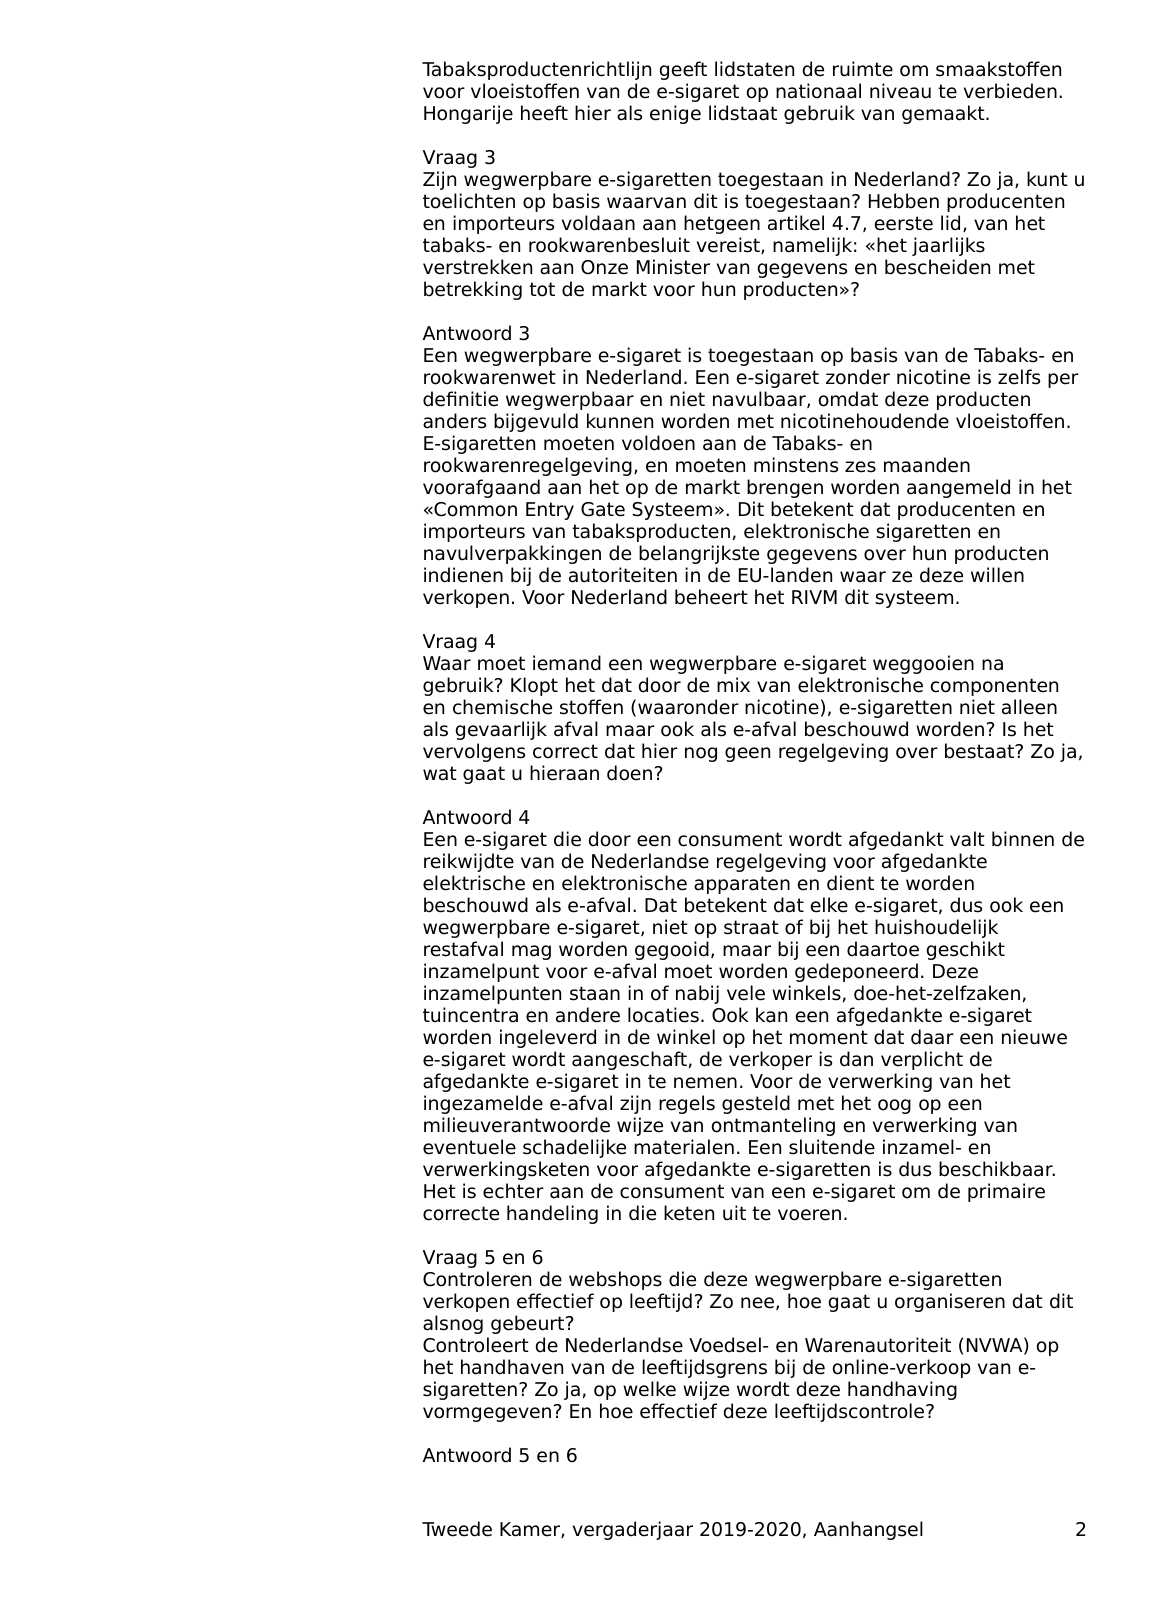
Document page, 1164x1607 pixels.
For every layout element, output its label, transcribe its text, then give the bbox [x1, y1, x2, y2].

text Vraag 5 en 6 [422, 1247, 1087, 1269]
text Tabaksproductenrichtlijn geeft lidstaten de ruimte om smaakstoffen voor vloeistoffen van de e-sigaret op nationaal niveau te verbieden. Hongarije heeft hier als enige lidstaat gebruik van gemaakt. [422, 59, 1087, 125]
text Waar moet iemand een wegwerpbare e-sigaret weggooien na gebruik? Klopt het dat door de mix van elektronische componenten en chemische stoffen (waaronder nicotine), e-sigaretten niet alleen als gevaarlijk afval maar ook als e-afval beschouwd worden? Is het vervolgens correct dat hier nog geen regelgeving over bestaat? Zo ja, wat gaat u hieraan doen? [422, 653, 1087, 785]
text Een wegwerpbare e-sigaret is toegestaan op basis van de Tabaks- en rookwarenwet in Nederland. Een e-sigaret zonder nicotine is zelfs per definitie wegwerpbaar en niet navulbaar, omdat deze producten anders bijgevuld kunnen worden met nicotinehoudende vloeistoffen. E-sigaretten moeten voldoen aan de Tabaks- en rookwarenregelgeving, en moeten minstens zes maanden voorafgaand aan het op de markt brengen worden aangemeld in het «Common Entry Gate Systeem». Dit betekent dat producenten en importeurs van tabaksproducten, elektronische sigaretten en navulverpakkingen de belangrijkste gegevens over hun producten indienen bij de autoriteiten in de EU-landen waar ze deze willen verkopen. Voor Nederland beheert het RIVM dit systeem. [422, 345, 1087, 609]
text Antwoord 4 [422, 807, 1087, 829]
text Vraag 3 [422, 147, 1087, 169]
text Controleren de webshops die deze wegwerpbare e-sigaretten verkopen effectief op leeftijd? Zo nee, hoe gaat u organiseren dat dit alsnog gebeurt? [422, 1269, 1087, 1335]
text Controleert de Nederlandse Voedsel- en Warenautoriteit (NVWA) op het handhaven van de leeftijdsgrens bij de online-verkoop van e-sigaretten? Zo ja, op welke wijze wordt deze handhaving vormgegeven? En hoe effectief deze leeftijdscontrole? [422, 1335, 1087, 1423]
text Vraag 4 [422, 631, 1087, 653]
text Antwoord 5 en 6 [422, 1445, 1087, 1467]
text Een e-sigaret die door een consument wordt afgedankt valt binnen de reikwijdte van de Nederlandse regelgeving voor afgedankte elektrische en elektronische apparaten en dient te worden beschouwd als e-afval. Dat betekent dat elke e-sigaret, dus ook een wegwerpbare e-sigaret, niet op straat of bij het huishoudelijk restafval mag worden gegooid, maar bij een daartoe geschikt inzamelpunt voor e-afval moet worden gedeponeerd. Deze inzamelpunten staan in of nabij vele winkels, doe-het-zelfzaken, tuincentra en andere locaties. Ook kan een afgedankte e-sigaret worden ingeleverd in de winkel op het moment dat daar een nieuwe e-sigaret wordt aangeschaft, de verkoper is dan verplicht de afgedankte e-sigaret in te nemen. Voor de verwerking van het ingezamelde e-afval zijn regels gesteld met het oog op een milieuverantwoorde wijze van ontmanteling en verwerking van eventuele schadelijke materialen. Een sluitende inzamel- en verwerkingsketen voor afgedankte e-sigaretten is dus beschikbaar. Het is echter aan de consument van een e-sigaret om de primaire correcte handeling in die keten uit te voeren. [422, 829, 1087, 1225]
text Antwoord 3 [422, 323, 1087, 345]
text Zijn wegwerpbare e-sigaretten toegestaan in Nederland? Zo ja, kunt u toelichten op basis waarvan dit is toegestaan? Hebben producenten en importeurs voldaan aan hetgeen artikel 4.7, eerste lid, van het tabaks- en rookwarenbesluit vereist, namelijk: «het jaarlijks verstrekken aan Onze Minister van gegevens en bescheiden met betrekking tot de markt voor hun producten»? [422, 169, 1087, 301]
